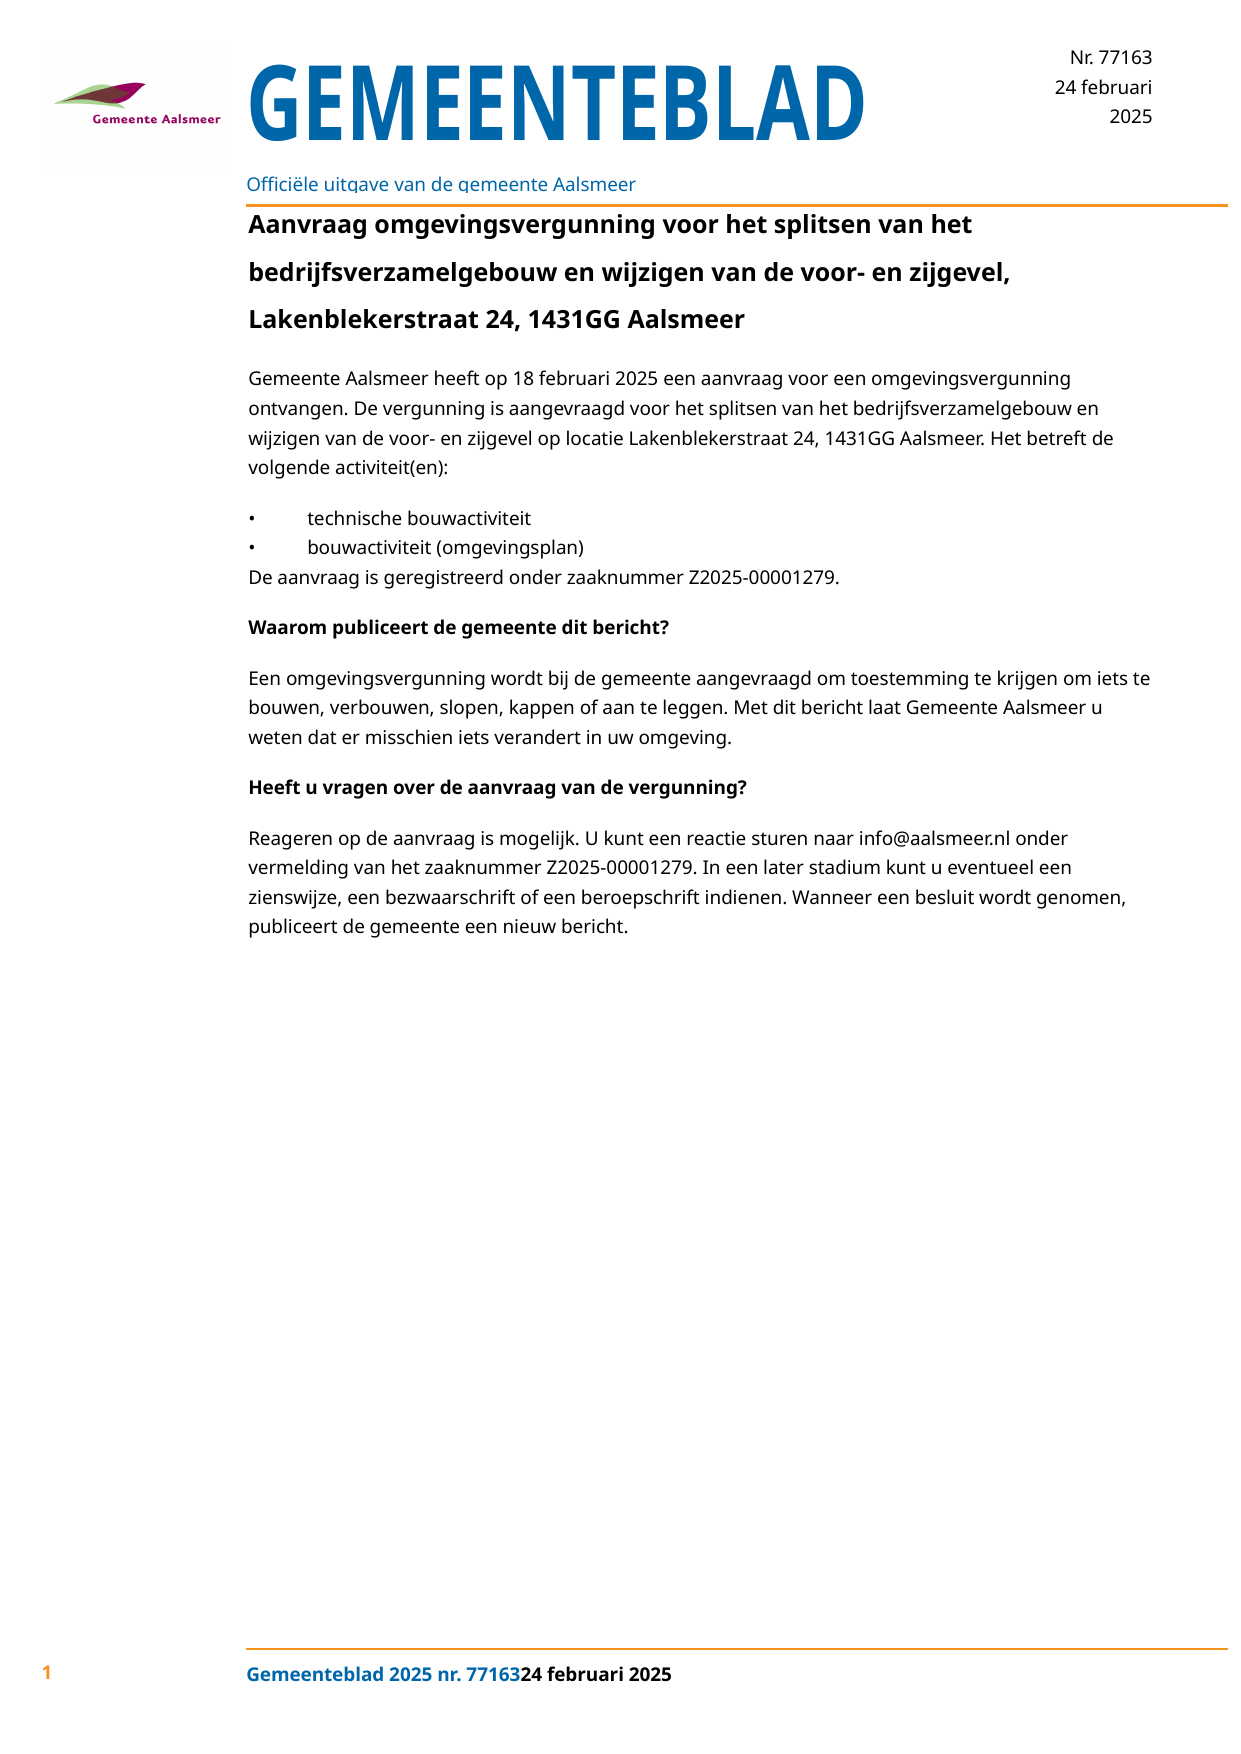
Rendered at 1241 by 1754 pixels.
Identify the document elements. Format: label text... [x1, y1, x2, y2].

text De aanvraag is geregistreerd onder zaaknummer Z2025-00001279. [248, 564, 1152, 589]
picture [41, 47, 231, 172]
text Gemeente Aalsmeer heeft op 18 februari 2025 een aanvraag voor een omgevingsvergunning ontvangen. De vergunning is aangevraagd voor het splitsen van het bedrijfsverzamelgebouw en wijzigen van de voor- en zijgevel op locatie Lakenblekerstraat 24, 1431GG Aalsmeer. Het betreft de volgende activiteit(en): [248, 366, 1152, 480]
text Een omgevingsvergunning wordt bij de gemeente aangevraagd om toestemming te krijgen om iets te bouwen, verbouwen, slopen, kappen of aan te leggen. Met dit bericht laat Gemeente Aalsmeer u weten dat er misschien iets verandert in uw omgeving. [248, 665, 1152, 749]
list technische bouwactiviteit [248, 505, 1152, 530]
text Waarom publiceert de gemeente dit bericht? [248, 614, 1152, 640]
text Aanvraag omgevingsvergunning voor het splitsen van het bedrijfsverzamelgebouw en wijzigen van de voor- en zijgevel, Lakenblekerstraat 24, 1431GG Aalsmeer [248, 207, 1152, 336]
list bouwactiviteit (omgevingsplan) [248, 534, 1152, 560]
text Reageren op de aanvraag is mogelijk. U kunt een reactie sturen naar info@aalsmeer.nl onder vermelding van het zaaknummer Z2025-00001279. In een later stadium kunt u eventueel een zienswijze, een bezwaarschrift of een beroepschrift indienen. Wanneer een besluit wordt genomen, publiceert de gemeente een nieuw bericht. [248, 825, 1152, 939]
text Heeft u vragen over de aanvraag van de vergunning? [248, 774, 1152, 800]
